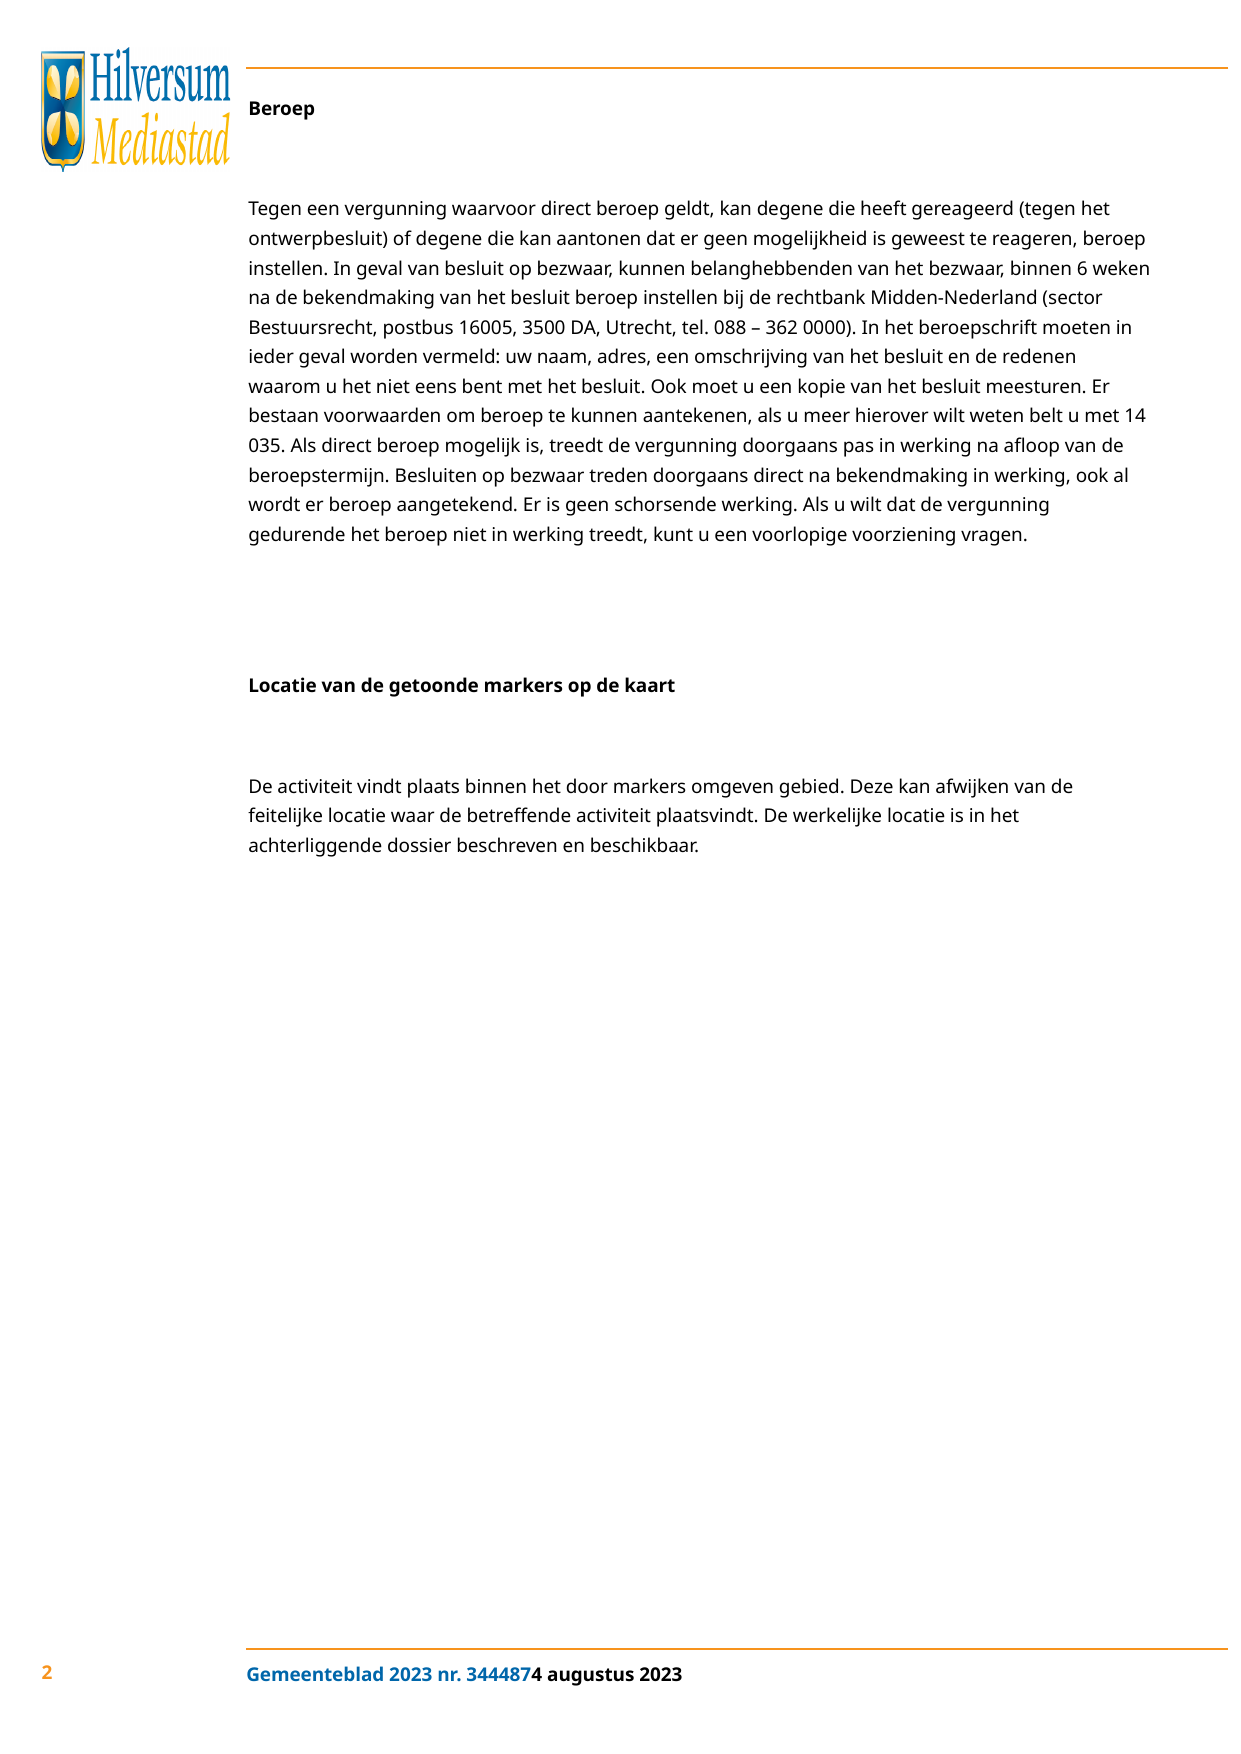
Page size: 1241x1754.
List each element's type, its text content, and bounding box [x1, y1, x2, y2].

text De activiteit vindt plaats binnen het door markers omgeven gebied. Deze kan afwijken van de feitelijke locatie waar de betreffende activiteit plaatsvindt. De werkelijke locatie is in het achterliggende dossier beschreven en beschikbaar. [248, 773, 1152, 858]
text Tegen een vergunning waarvoor direct beroep geldt, kan degene die heeft gereageerd (tegen het ontwerpbesluit) of degene die kan aantonen dat er geen mogelijkheid is geweest te reageren, beroep instellen. In geval van besluit op bezwaar, kunnen belanghebbenden van het bezwaar, binnen 6 weken na de bekendmaking van het besluit beroep instellen bij de rechtbank Midden-Nederland (sector Bestuursrecht, postbus 16005, 3500 DA, Utrecht, tel. 088 – 362 0000). In het beroepschrift moeten in ieder geval worden vermeld: uw naam, adres, een omschrijving van het besluit en de redenen waarom u het niet eens bent met het besluit. Ook moet u een kopie van het besluit meesturen. Er bestaan voorwaarden om beroep te kunnen aantekenen, als u meer hierover wilt weten belt u met 14 035. Als direct beroep mogelijk is, treedt de vergunning doorgaans pas in werking na afloop van de beroepstermijn. Besluiten op bezwaar treden doorgaans direct na bekendmaking in werking, ook al wordt er beroep aangetekend. Er is geen schorsende werking. Als u wilt dat de vergunning gedurende het beroep niet in werking treedt, kunt u een voorlopige voorziening vragen. [248, 196, 1152, 547]
text Beroep [248, 95, 1152, 121]
picture [41, 47, 231, 172]
text Locatie van de getoonde markers op de kaart [248, 672, 1152, 698]
